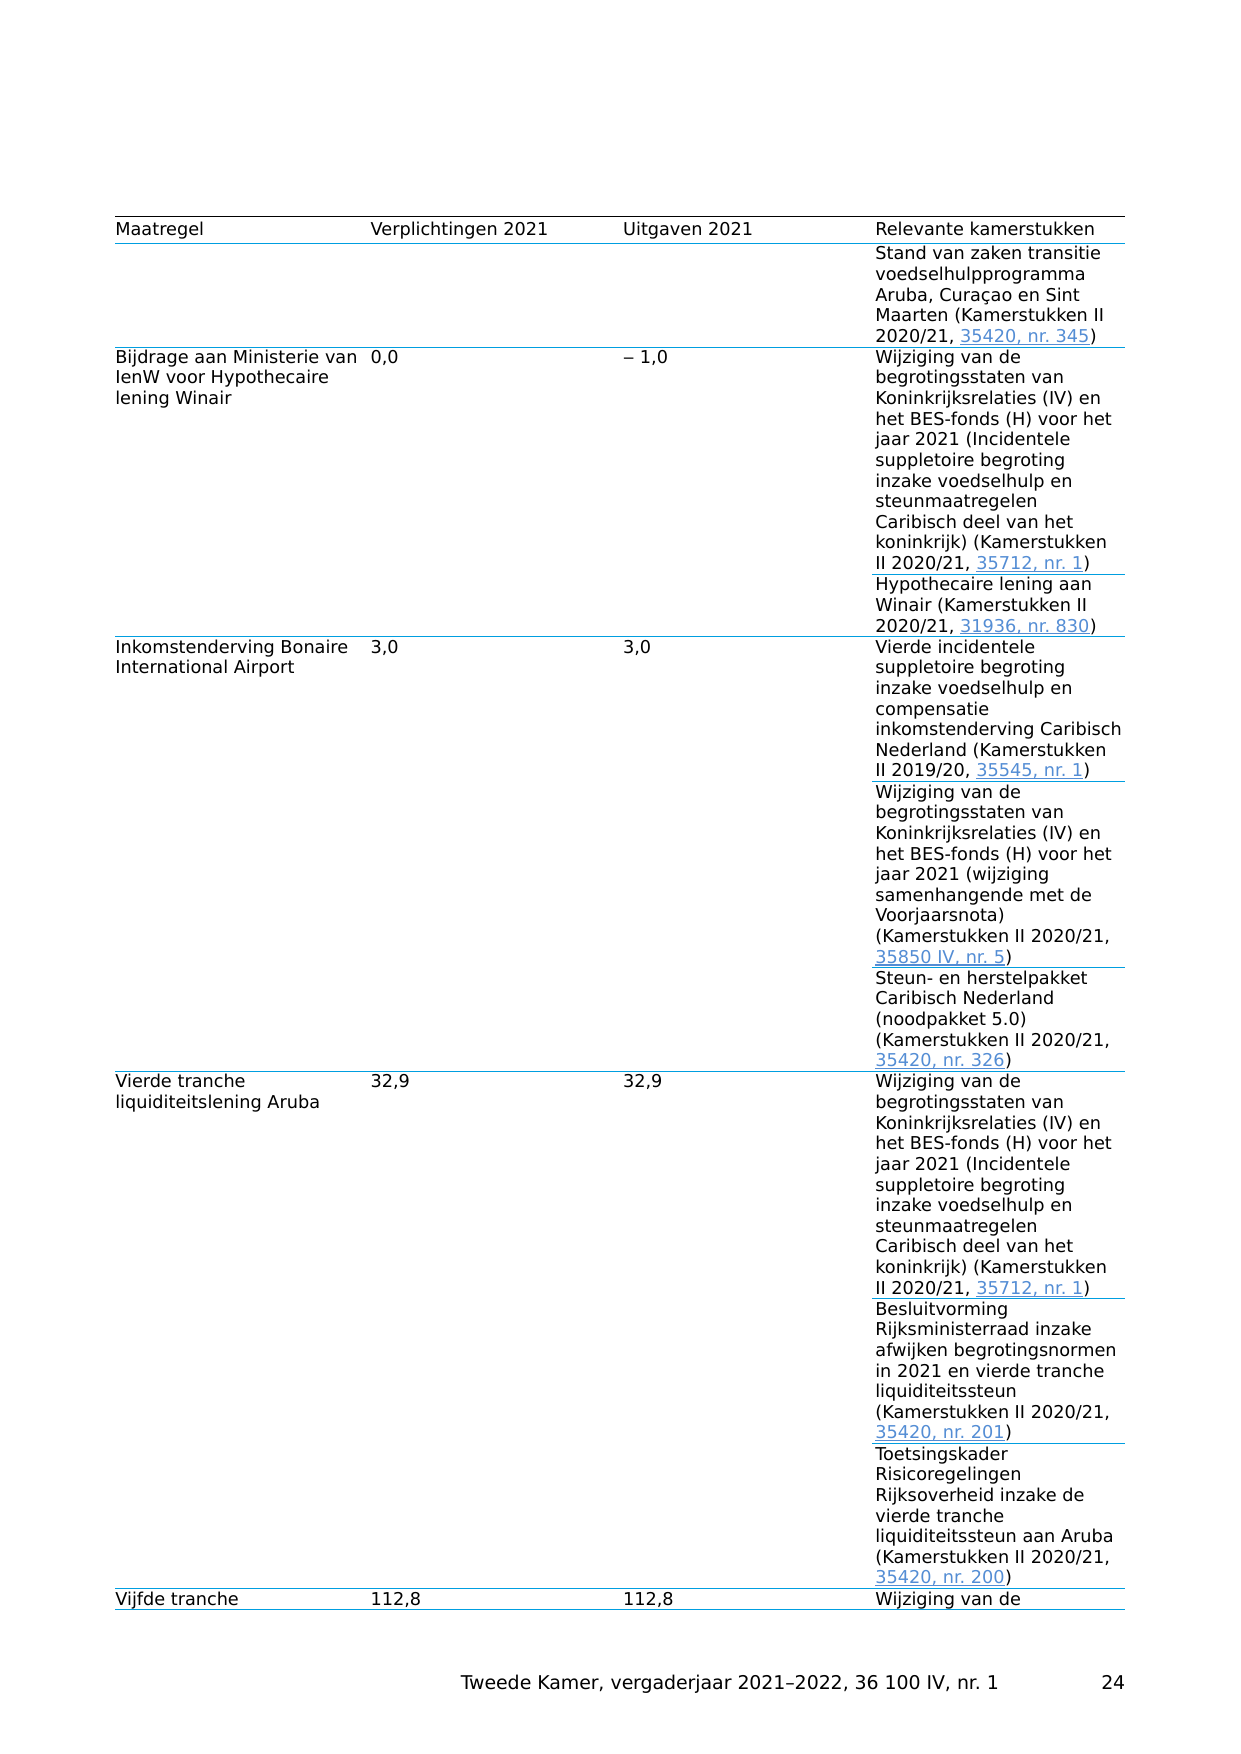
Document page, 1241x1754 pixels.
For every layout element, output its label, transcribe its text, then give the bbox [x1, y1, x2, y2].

table_cell Wijziging van de [872, 1589, 1125, 1609]
table_cell 3,0 [368, 637, 620, 1071]
table_cell 32,9 [620, 1072, 872, 1588]
table_cell [115, 244, 367, 346]
table_cell Wijziging van de begrotingsstaten van Koninkrijksrelaties (IV) en het BES-fonds (H) voor het jaar 2021 (wijziging samenhangende met de Voorjaarsnota) (Kamerstukken II 2020/21, 35850 IV, nr. 5) [872, 782, 1125, 967]
table_cell Steun- en herstelpakket Caribisch Nederland (noodpakket 5.0) (Kamerstukken II 2020/21, 35420, nr. 326) [872, 968, 1125, 1071]
table_cell 112,8 [368, 1589, 620, 1609]
table_header Tabel 5 Overzicht realisatie coronamaatregelen Koninkrijksrelaties (bedragen x € 1 mln.) [115, 191, 1125, 216]
table_cell Stand van zaken transitie voedselhulpprogramma Aruba, Curaçao en Sint Maarten (Kamerstukken II 2020/21, 35420, nr. 345) [872, 244, 1125, 346]
table_cell 0,0 [368, 348, 620, 636]
table_cell Hypothecaire lening aan Winair (Kamerstukken II 2020/21, 31936, nr. 830) [872, 575, 1125, 636]
table_cell Wijziging van de begrotingsstaten van Koninkrijksrelaties (IV) en het BES-fonds (H) voor het jaar 2021 (Incidentele suppletoire begroting inzake voedselhulp en steunmaatregelen Caribisch deel van het koninkrijk) (Kamerstukken II 2020/21, 35712, nr. 1) [872, 348, 1125, 574]
table_cell Verplichtingen 2021 [368, 217, 620, 243]
table_cell 3,0 [620, 637, 872, 1071]
table_cell Vierde tranche liquiditeitslening Aruba [115, 1072, 367, 1588]
table_cell 112,8 [620, 1589, 872, 1609]
table_cell Uitgaven 2021 [620, 217, 872, 243]
table_cell Toetsingskader Risicoregelingen Rijksoverheid inzake de vierde tranche liquiditeitssteun aan Aruba (Kamerstukken II 2020/21, 35420, nr. 200) [872, 1444, 1125, 1588]
table_cell [368, 244, 620, 346]
table_cell Bijdrage aan Ministerie van IenW voor Hypothecaire lening Winair [115, 348, 367, 636]
table_cell Vierde incidentele suppletoire begroting inzake voedselhulp en compensatie inkomstenderving Caribisch Nederland (Kamerstukken II 2019/20, 35545, nr. 1) [872, 637, 1125, 781]
table_cell 32,9 [368, 1072, 620, 1588]
table_cell Wijziging van de begrotingsstaten van Koninkrijksrelaties (IV) en het BES-fonds (H) voor het jaar 2021 (Incidentele suppletoire begroting inzake voedselhulp en steunmaatregelen Caribisch deel van het koninkrijk) (Kamerstukken II 2020/21, 35712, nr. 1) [872, 1072, 1125, 1298]
table_cell ‒ 1,0 [620, 348, 872, 636]
table_cell Besluitvorming Rijksministerraad inzake afwijken begrotingsnormen in 2021 en vierde tranche liquiditeitssteun (Kamerstukken II 2020/21, 35420, nr. 201) [872, 1299, 1125, 1443]
table_cell Relevante kamerstukken [872, 217, 1125, 243]
table_cell Inkomstenderving Bonaire International Airport [115, 637, 367, 1071]
table_cell [620, 244, 872, 346]
table_cell Maatregel [115, 217, 367, 243]
table_cell Vijfde tranche [115, 1589, 367, 1609]
